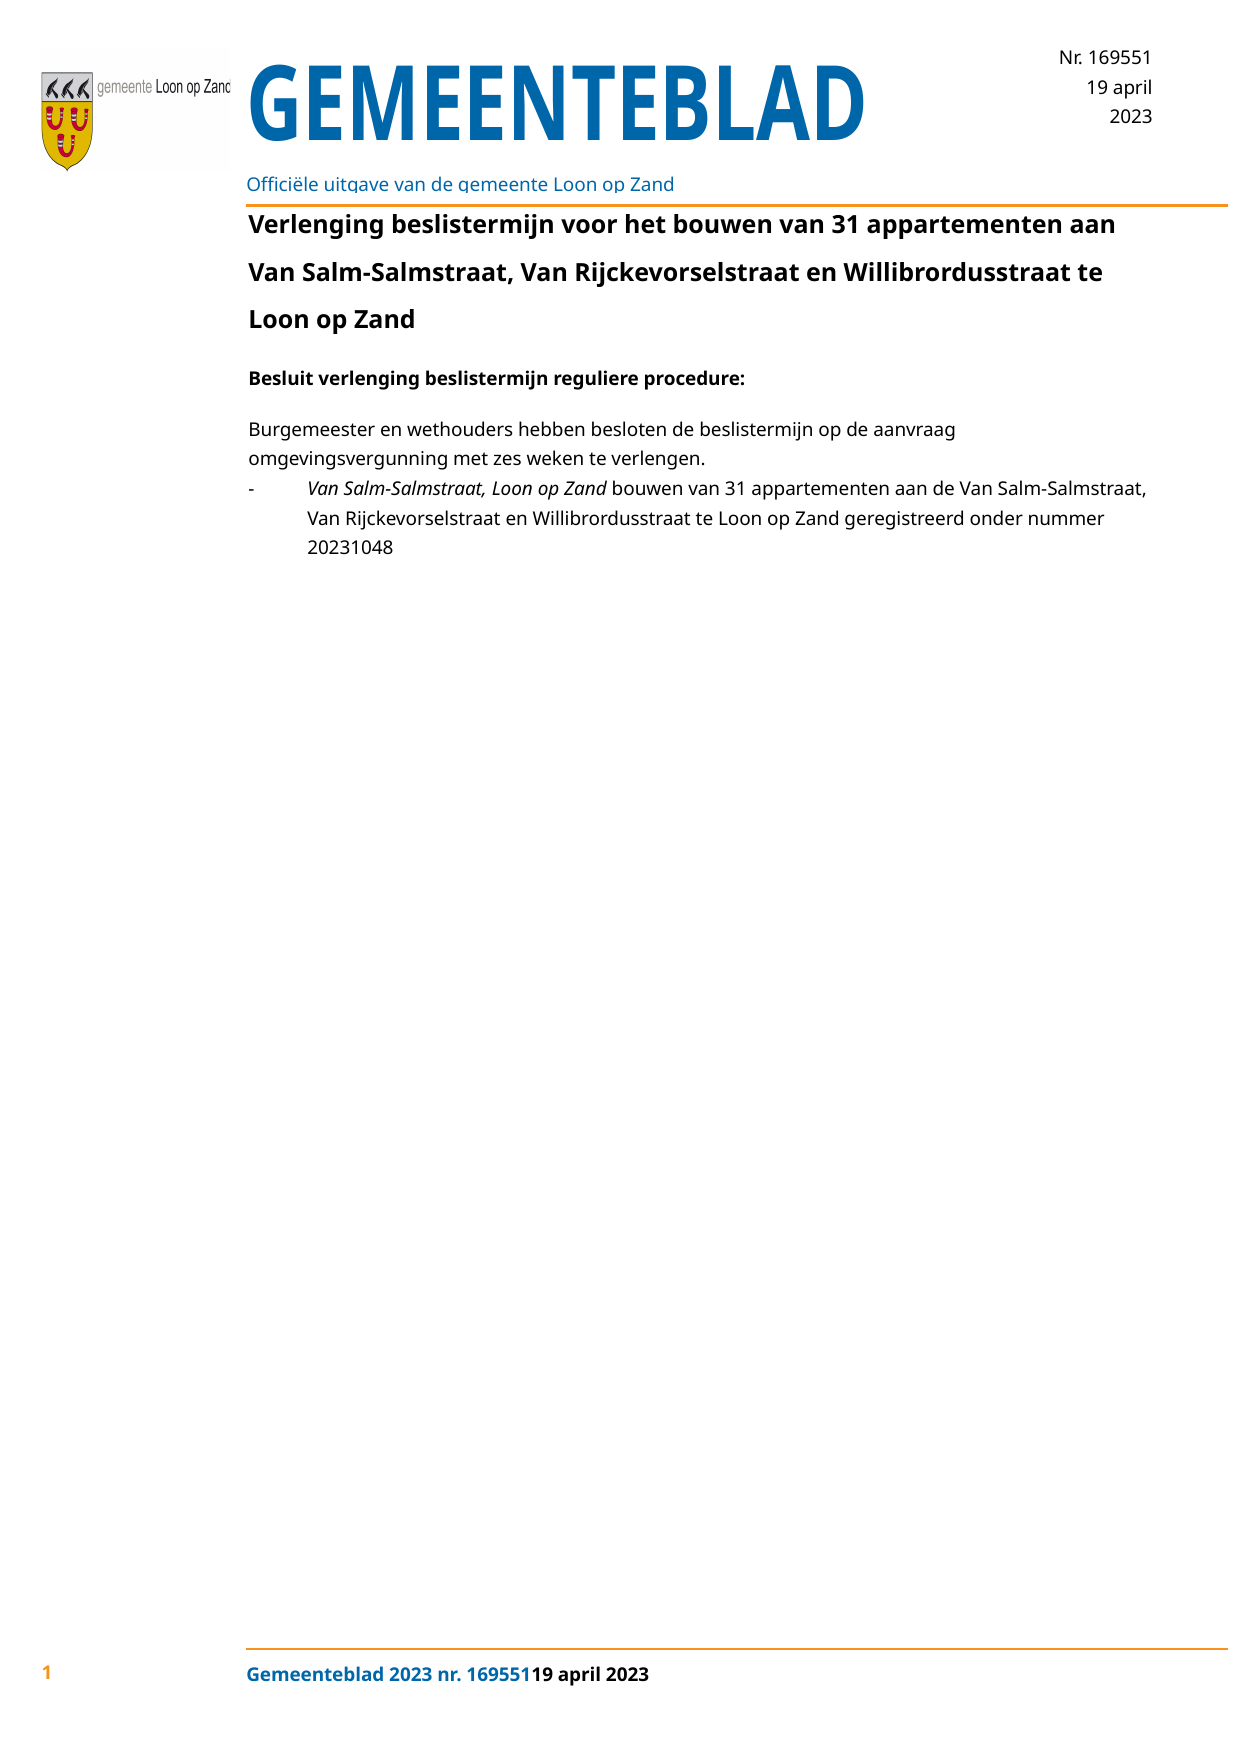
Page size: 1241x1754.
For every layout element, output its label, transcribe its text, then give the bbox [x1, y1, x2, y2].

list Van Salm-Salmstraat, Loon op Zand bouwen van 31 appartementen aan de Van Salm-Salmstraat, Van Rijckevorselstraat en Willibrordusstraat te Loon op Zand geregistreerd onder nummer 20231048 [248, 475, 1152, 560]
picture [41, 47, 231, 172]
text Burgemeester en wethouders hebben besloten de beslistermijn op de aanvraag omgevingsvergunning met zes weken te verlengen. [248, 416, 1152, 471]
text Besluit verlenging beslistermijn reguliere procedure: [248, 366, 1152, 391]
text Verlenging beslistermijn voor het bouwen van 31 appartementen aan Van Salm-Salmstraat, Van Rijckevorselstraat en Willibrordusstraat te Loon op Zand [248, 207, 1152, 336]
